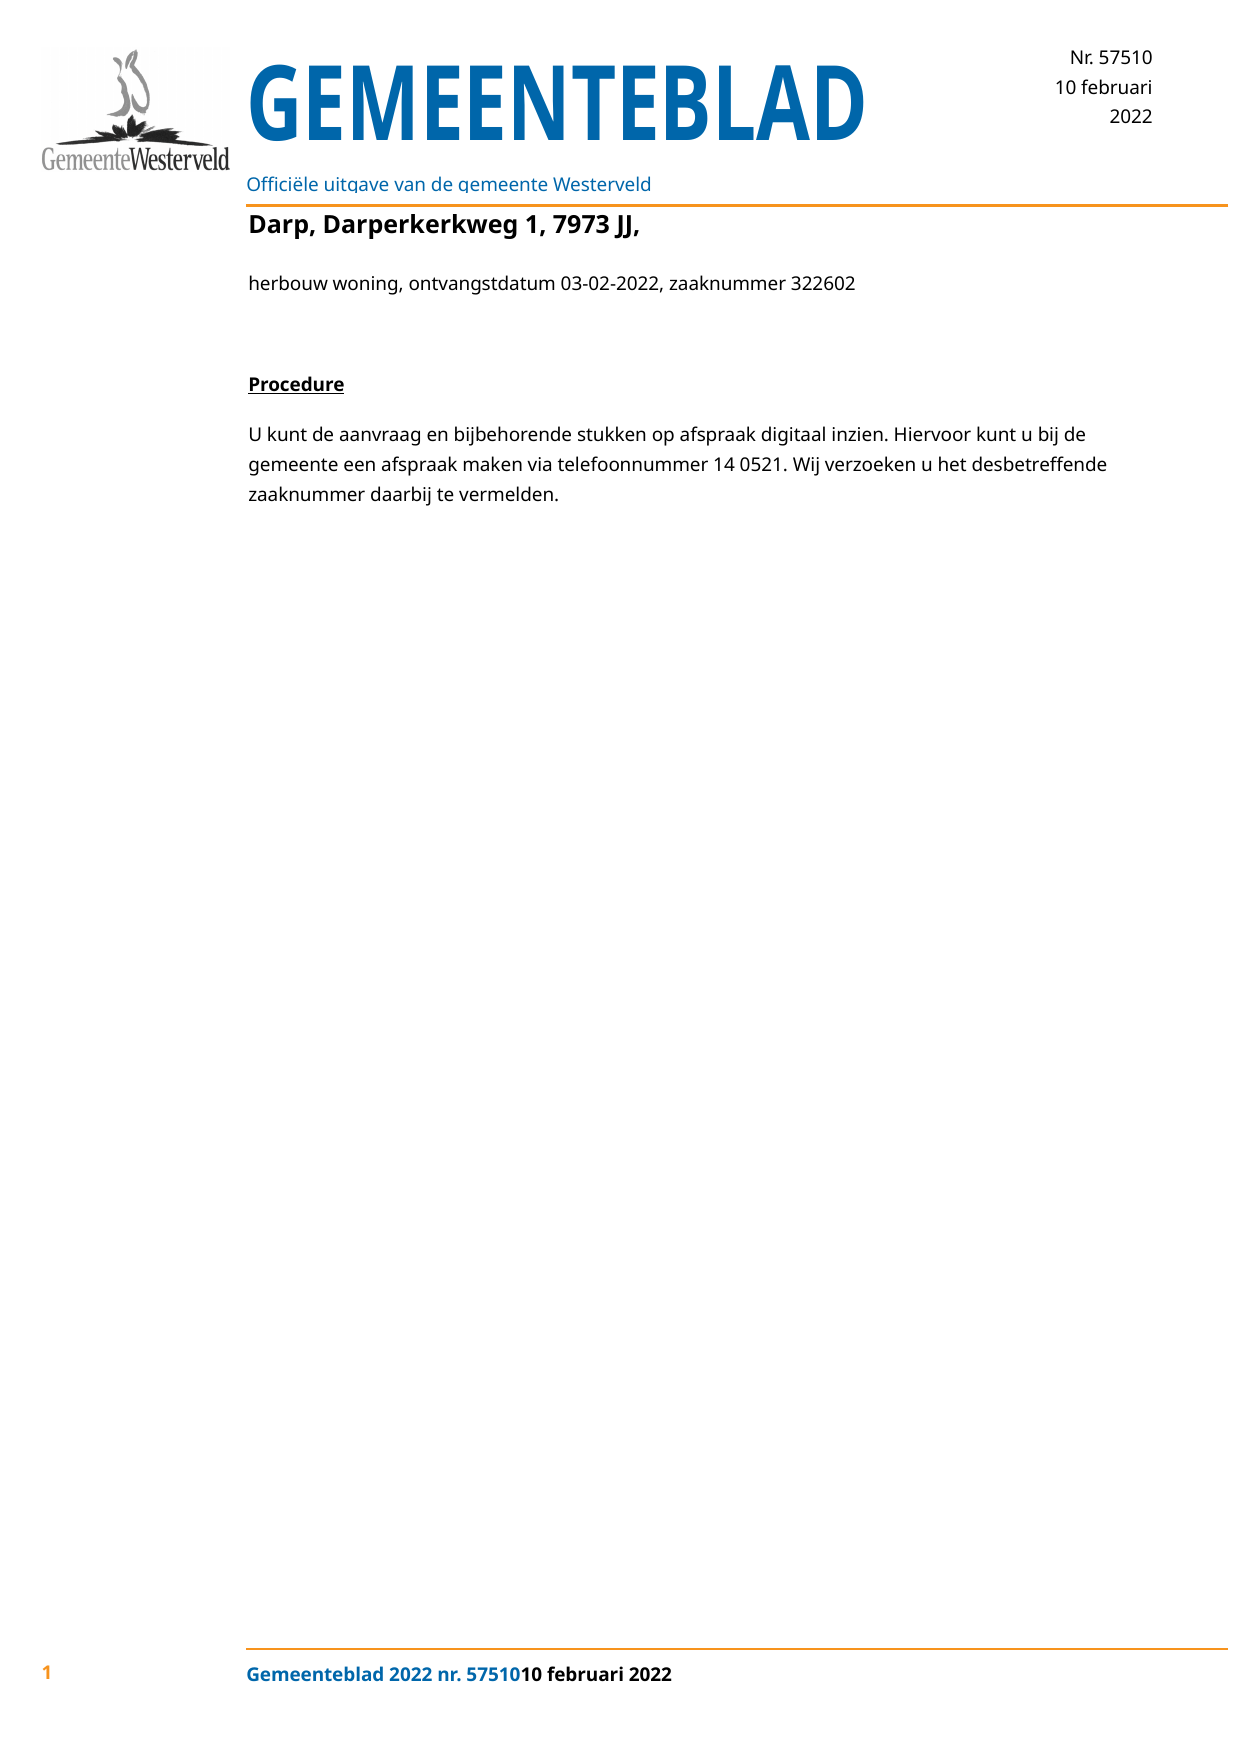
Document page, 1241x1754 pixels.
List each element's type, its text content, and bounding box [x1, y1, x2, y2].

picture [41, 47, 231, 172]
text Procedure [248, 371, 1152, 397]
text herbouw woning, ontvangstdatum 03-02-2022, zaaknummer 322602 [248, 270, 1152, 296]
text Darp, Darperkerkweg 1, 7973 JJ, [248, 207, 1152, 241]
text U kunt de aanvraag en bijbehorende stukken op afspraak digitaal inzien. Hiervoor kunt u bij de gemeente een afspraak maken via telefoonnummer 14 0521. Wij verzoeken u het desbetreffende zaaknummer daarbij te vermelden. [248, 422, 1152, 506]
